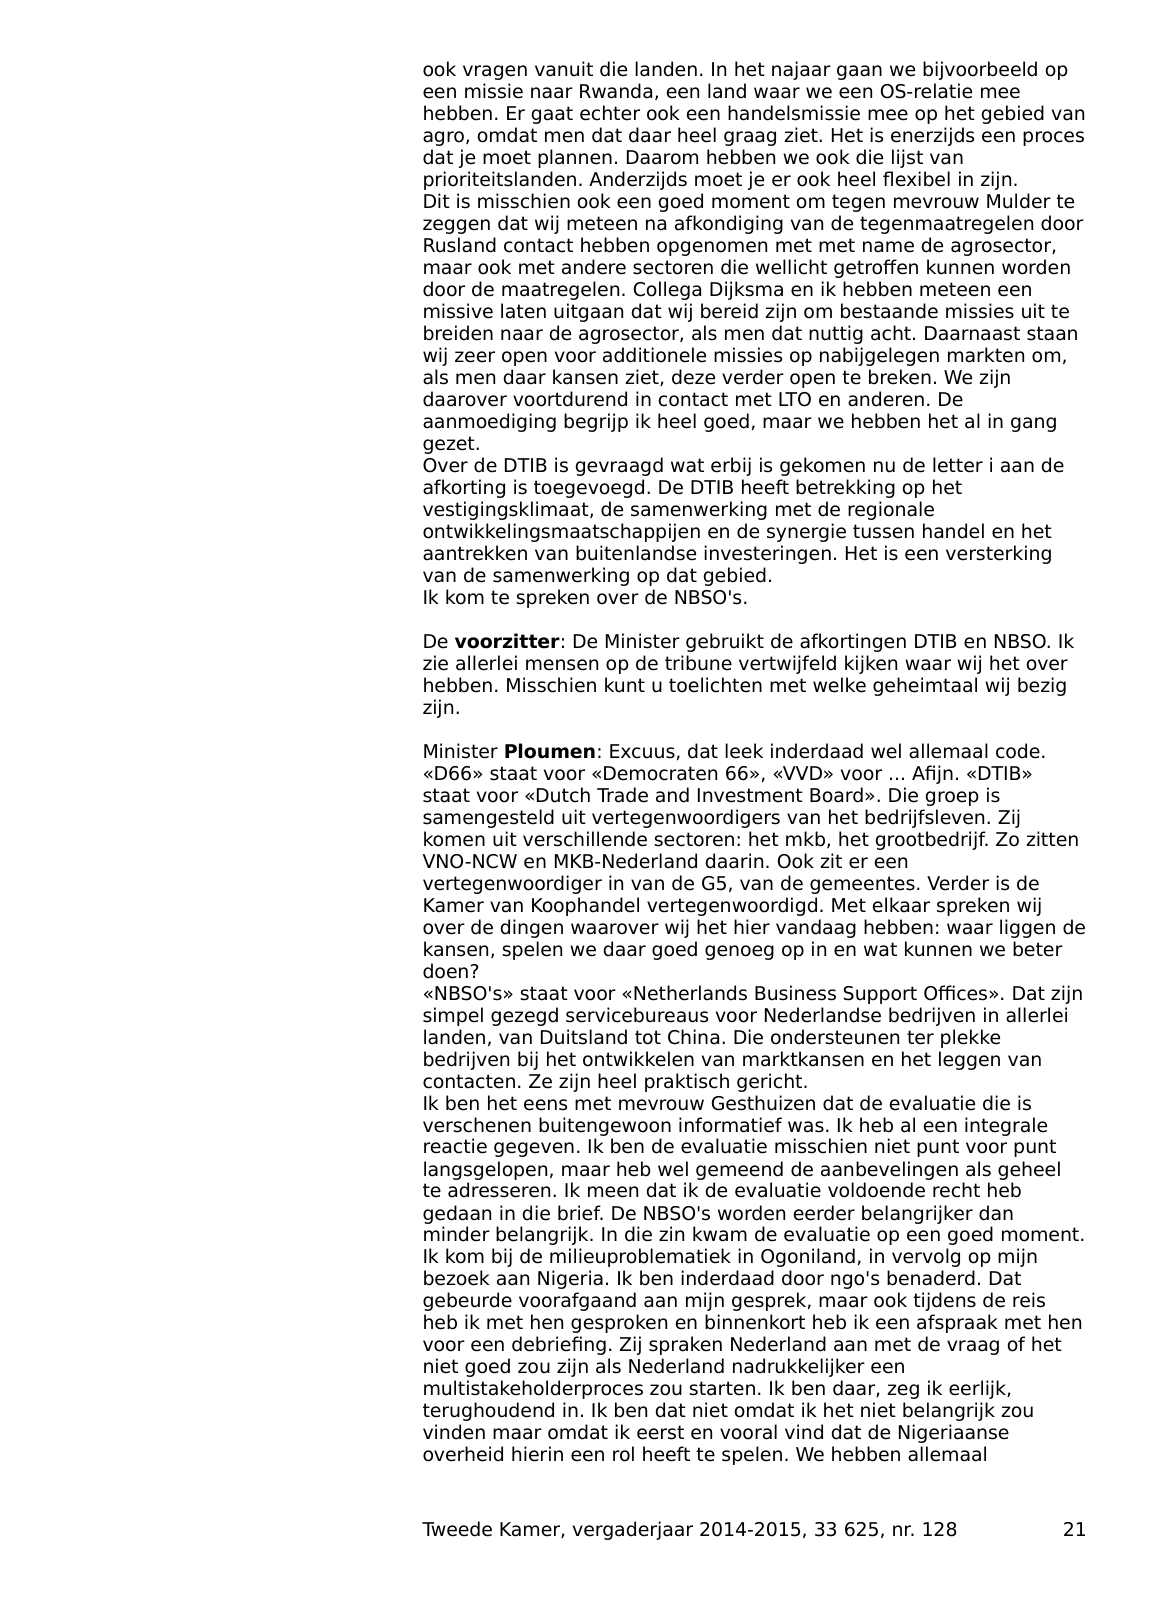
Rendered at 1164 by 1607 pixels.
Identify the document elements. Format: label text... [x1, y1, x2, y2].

text Ik kom te spreken over de NBSO's. [422, 587, 1087, 608]
text Ik kom bij de milieuproblematiek in Ogoniland, in vervolg op mijn bezoek aan Nigeria. Ik ben inderdaad door ngo's benaderd. Dat gebeurde voorafgaand aan mijn gesprek, maar ook tijdens de reis heb ik met hen gesproken en binnenkort heb ik een afspraak met hen voor een debriefing. Zij spraken Nederland aan met de vraag of het niet goed zou zijn als Nederland nadrukkelijker een multistakeholderproces zou starten. Ik ben daar, zeg ik eerlijk, terughoudend in. Ik ben dat niet omdat ik het niet belangrijk zou vinden maar omdat ik eerst en vooral vind dat de Nigeriaanse overheid hierin een rol heeft te spelen. We hebben allemaal [422, 1246, 1087, 1466]
text De voorzitter: De Minister gebruikt de afkortingen DTIB en NBSO. Ik zie allerlei mensen op de tribune vertwijfeld kijken waar wij het over hebben. Misschien kunt u toelichten met welke geheimtaal wij bezig zijn. [422, 631, 1087, 719]
text Ik ben het eens met mevrouw Gesthuizen dat de evaluatie die is verschenen buitengewoon informatief was. Ik heb al een integrale reactie gegeven. Ik ben de evaluatie misschien niet punt voor punt langsgelopen, maar heb wel gemeend de aanbevelingen als geheel te adresseren. Ik meen dat ik de evaluatie voldoende recht heb gedaan in die brief. De NBSO's worden eerder belangrijker dan minder belangrijk. In die zin kwam de evaluatie op een goed moment. [422, 1092, 1087, 1246]
text Minister Ploumen: Excuus, dat leek inderdaad wel allemaal code. «D66» staat voor «Democraten 66», «VVD» voor ... Afijn. «DTIB» staat voor «Dutch Trade and Investment Board». Die groep is samengesteld uit vertegenwoordigers van het bedrijfsleven. Zij komen uit verschillende sectoren: het mkb, het grootbedrijf. Zo zitten VNO-NCW en MKB-Nederland daarin. Ook zit er een vertegenwoordiger in van de G5, van de gemeentes. Verder is de Kamer van Koophandel vertegenwoordigd. Met elkaar spreken wij over de dingen waarover wij het hier vandaag hebben: waar liggen de kansen, spelen we daar goed genoeg op in en wat kunnen we beter doen? [422, 741, 1087, 983]
text Over de DTIB is gevraagd wat erbij is gekomen nu de letter i aan de afkorting is toegevoegd. De DTIB heeft betrekking op het vestigingsklimaat, de samenwerking met de regionale ontwikkelingsmaatschappijen en de synergie tussen handel en het aantrekken van buitenlandse investeringen. Het is een versterking van de samenwerking op dat gebied. [422, 455, 1087, 587]
text «NBSO's» staat voor «Netherlands Business Support Offices». Dat zijn simpel gezegd servicebureaus voor Nederlandse bedrijven in allerlei landen, van Duitsland tot China. Die ondersteunen ter plekke bedrijven bij het ontwikkelen van marktkansen en het leggen van contacten. Ze zijn heel praktisch gericht. [422, 983, 1087, 1092]
text Dit is misschien ook een goed moment om tegen mevrouw Mulder te zeggen dat wij meteen na afkondiging van de tegenmaatregelen door Rusland contact hebben opgenomen met met name de agrosector, maar ook met andere sectoren die wellicht getroffen kunnen worden door de maatregelen. Collega Dijksma en ik hebben meteen een missive laten uitgaan dat wij bereid zijn om bestaande missies uit te breiden naar de agrosector, als men dat nuttig acht. Daarnaast staan wij zeer open voor additionele missies op nabijgelegen markten om, als men daar kansen ziet, deze verder open te breken. We zijn daarover voortdurend in contact met LTO en anderen. De aanmoediging begrijp ik heel goed, maar we hebben het al in gang gezet. [422, 191, 1087, 455]
text ook vragen vanuit die landen. In het najaar gaan we bijvoorbeeld op een missie naar Rwanda, een land waar we een OS-relatie mee hebben. Er gaat echter ook een handelsmissie mee op het gebied van agro, omdat men dat daar heel graag ziet. Het is enerzijds een proces dat je moet plannen. Daarom hebben we ook die lijst van prioriteitslanden. Anderzijds moet je er ook heel flexibel in zijn. [422, 59, 1087, 191]
